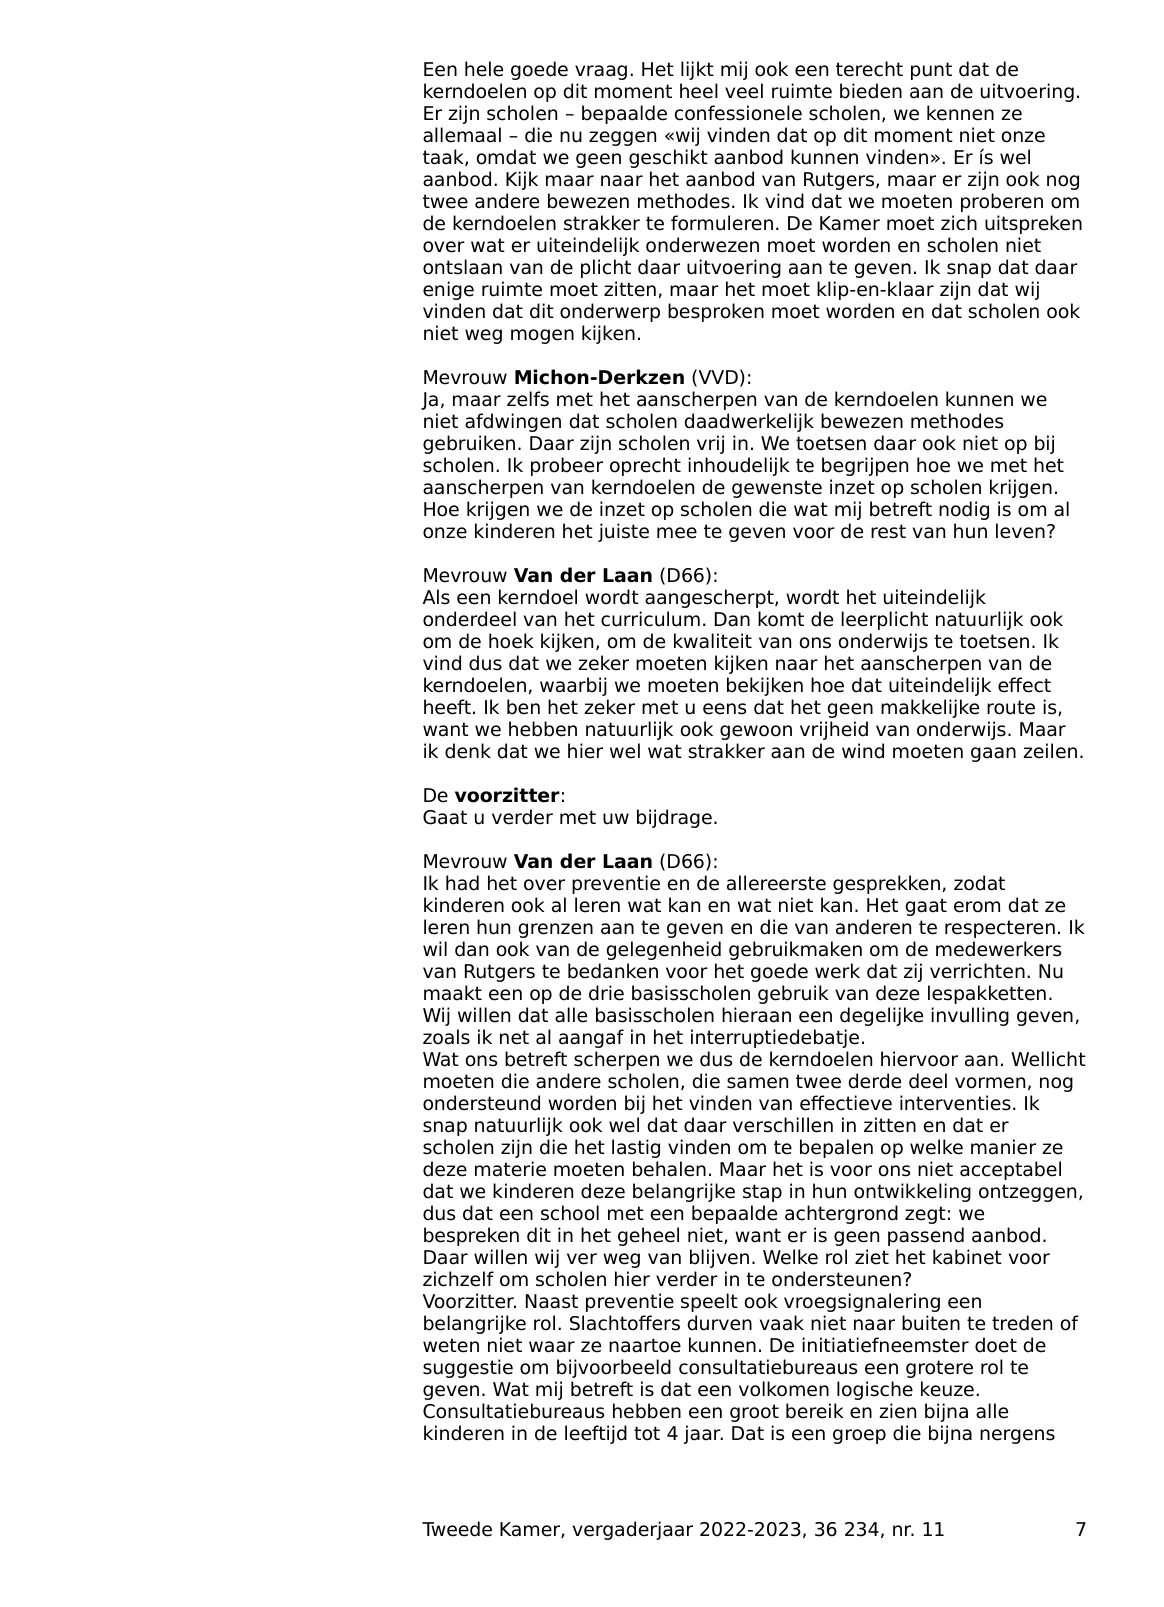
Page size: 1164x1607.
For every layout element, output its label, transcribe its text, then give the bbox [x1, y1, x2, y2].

text Voorzitter. Naast preventie speelt ook vroegsignalering een belangrijke rol. Slachtoffers durven vaak niet naar buiten te treden of weten niet waar ze naartoe kunnen. De initiatiefneemster doet de suggestie om bijvoorbeeld consultatiebureaus een grotere rol te geven. Wat mij betreft is dat een volkomen logische keuze. Consultatiebureaus hebben een groot bereik en zien bijna alle kinderen in de leeftijd tot 4 jaar. Dat is een groep die bijna nergens [422, 1291, 1087, 1444]
text Wat ons betreft scherpen we dus de kerndoelen hiervoor aan. Wellicht moeten die andere scholen, die samen twee derde deel vormen, nog ondersteund worden bij het vinden van effectieve interventies. Ik snap natuurlijk ook wel dat daar verschillen in zitten en dat er scholen zijn die het lastig vinden om te bepalen op welke manier ze deze materie moeten behalen. Maar het is voor ons niet acceptabel dat we kinderen deze belangrijke stap in hun ontwikkeling ontzeggen, dus dat een school met een bepaalde achtergrond zegt: we bespreken dit in het geheel niet, want er is geen passend aanbod. Daar willen wij ver weg van blijven. Welke rol ziet het kabinet voor zichzelf om scholen hier verder in te ondersteunen? [422, 1049, 1087, 1291]
text Een hele goede vraag. Het lijkt mij ook een terecht punt dat de kerndoelen op dit moment heel veel ruimte bieden aan de uitvoering. Er zijn scholen – bepaalde confessionele scholen, we kennen ze allemaal – die nu zeggen «wij vinden dat op dit moment niet onze taak, omdat we geen geschikt aanbod kunnen vinden». Er ís wel aanbod. Kijk maar naar het aanbod van Rutgers, maar er zijn ook nog twee andere bewezen methodes. Ik vind dat we moeten proberen om de kerndoelen strakker te formuleren. De Kamer moet zich uitspreken over wat er uiteindelijk onderwezen moet worden en scholen niet ontslaan van de plicht daar uitvoering aan te geven. Ik snap dat daar enige ruimte moet zitten, maar het moet klip-en-klaar zijn dat wij vinden dat dit onderwerp besproken moet worden en dat scholen ook niet weg mogen kijken. [422, 59, 1087, 345]
text Ja, maar zelfs met het aanscherpen van de kerndoelen kunnen we niet afdwingen dat scholen daadwerkelijk bewezen methodes gebruiken. Daar zijn scholen vrij in. We toetsen daar ook niet op bij scholen. Ik probeer oprecht inhoudelijk te begrijpen hoe we met het aanscherpen van kerndoelen de gewenste inzet op scholen krijgen. Hoe krijgen we de inzet op scholen die wat mij betreft nodig is om al onze kinderen het juiste mee te geven voor de rest van hun leven? [422, 389, 1087, 543]
text Mevrouw Michon-Derkzen (VVD): [422, 367, 1087, 389]
text Gaat u verder met uw bijdrage. [422, 807, 1087, 829]
text Als een kerndoel wordt aangescherpt, wordt het uiteindelijk onderdeel van het curriculum. Dan komt de leerplicht natuurlijk ook om de hoek kijken, om de kwaliteit van ons onderwijs te toetsen. Ik vind dus dat we zeker moeten kijken naar het aanscherpen van de kerndoelen, waarbij we moeten bekijken hoe dat uiteindelijk effect heeft. Ik ben het zeker met u eens dat het geen makkelijke route is, want we hebben natuurlijk ook gewoon vrijheid van onderwijs. Maar ik denk dat we hier wel wat strakker aan de wind moeten gaan zeilen. [422, 587, 1087, 763]
text De voorzitter: [422, 785, 1087, 807]
text Mevrouw Van der Laan (D66): [422, 565, 1087, 587]
text Ik had het over preventie en de allereerste gesprekken, zodat kinderen ook al leren wat kan en wat niet kan. Het gaat erom dat ze leren hun grenzen aan te geven en die van anderen te respecteren. Ik wil dan ook van de gelegenheid gebruikmaken om de medewerkers van Rutgers te bedanken voor het goede werk dat zij verrichten. Nu maakt een op de drie basisscholen gebruik van deze lespakketten. Wij willen dat alle basisscholen hieraan een degelijke invulling geven, zoals ik net al aangaf in het interruptiedebatje. [422, 873, 1087, 1049]
text Mevrouw Van der Laan (D66): [422, 851, 1087, 873]
